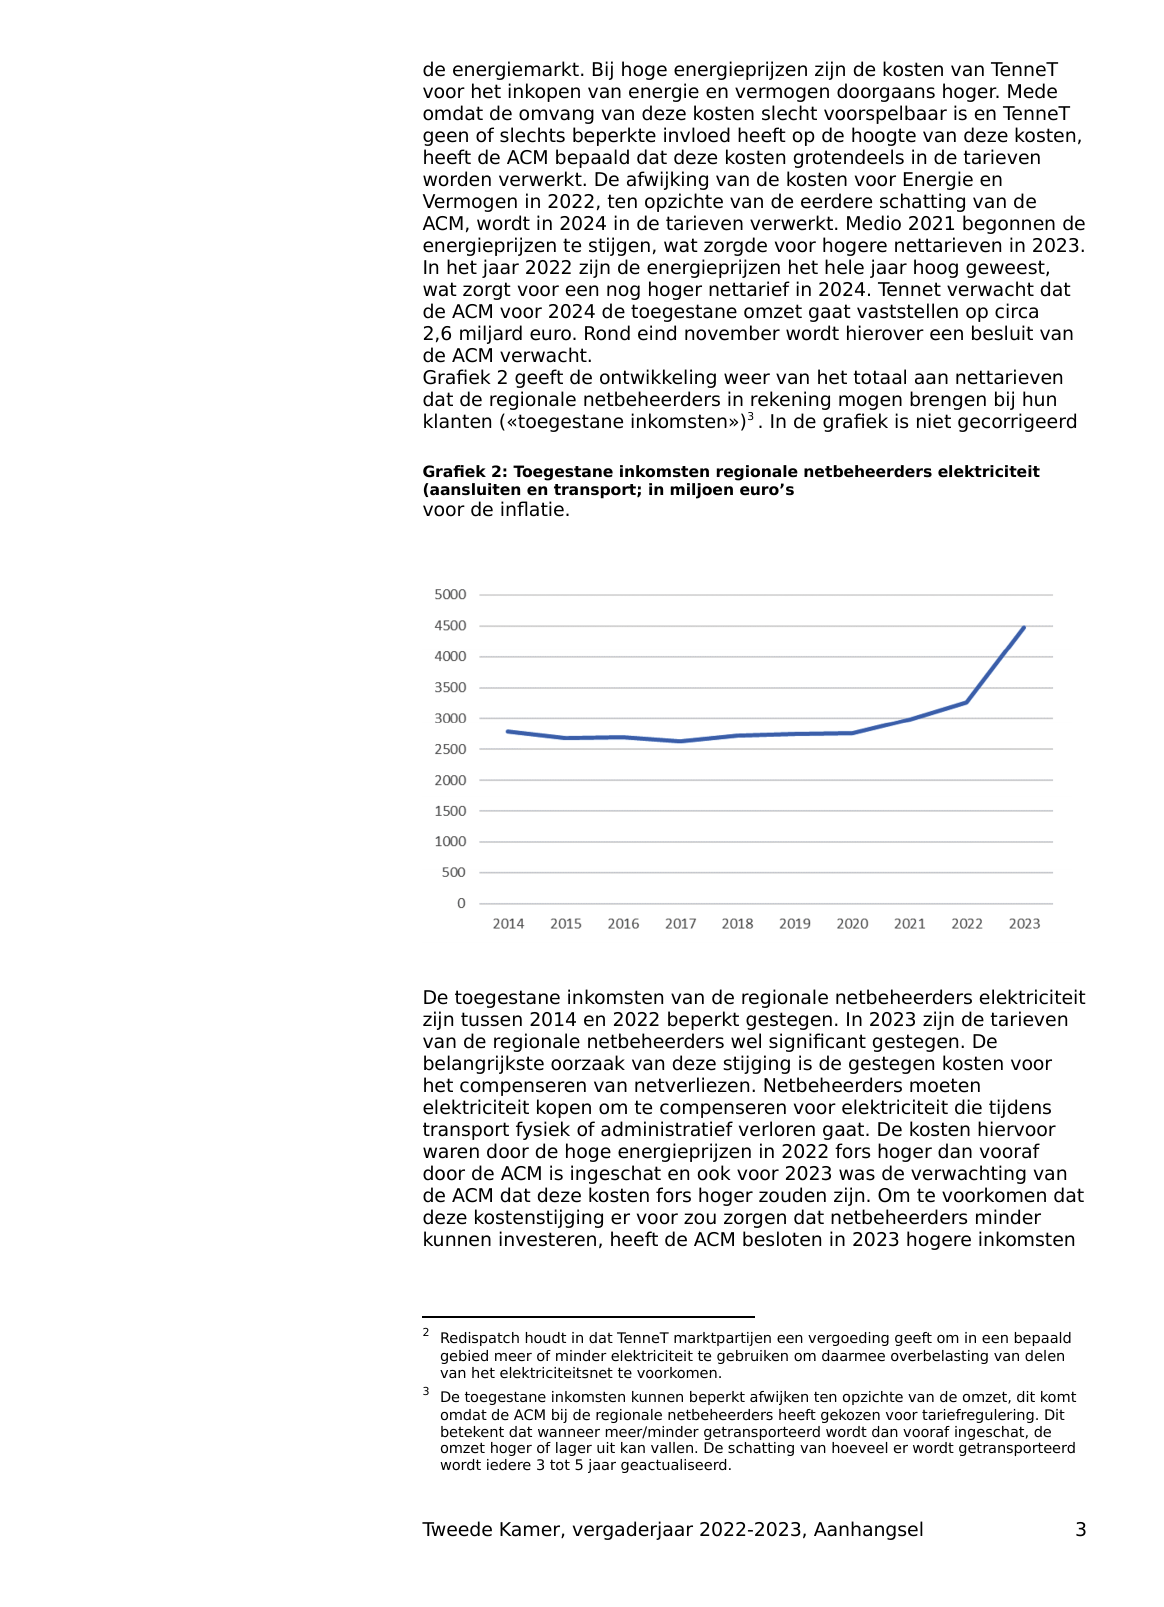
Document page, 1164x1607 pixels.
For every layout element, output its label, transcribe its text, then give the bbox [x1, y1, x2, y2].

text De toegestane inkomsten kunnen beperkt afwijken ten opzichte van de omzet, dit komt omdat de ACM bij de regionale netbeheerders heeft gekozen voor tariefregulering. Dit betekent dat wanneer meer/minder getransporteerd wordt dan vooraf ingeschat, de omzet hoger of lager uit kan vallen. De schatting van hoeveel er wordt getransporteerd wordt iedere 3 tot 5 jaar geactualiseerd. [422, 1385, 1087, 1474]
picture [422, 576, 1072, 943]
text Redispatch houdt in dat TenneT marktpartijen een vergoeding geeft om in een bepaald gebied meer of minder elektriciteit te gebruiken om daarmee overbelasting van delen van het elektriciteitsnet te voorkomen. [422, 1326, 1087, 1382]
text Grafiek 2: Toegestane inkomsten regionale netbeheerders elektriciteit (aansluiten en transport; in miljoen euro’s [422, 463, 1072, 499]
text de energiemarkt. Bij hoge energieprijzen zijn de kosten van TenneT voor het inkopen van energie en vermogen doorgaans hoger. Mede omdat de omvang van deze kosten slecht voorspelbaar is en TenneT geen of slechts beperkte invloed heeft op de hoogte van deze kosten, heeft de ACM bepaald dat deze kosten grotendeels in de tarieven worden verwerkt. De afwijking van de kosten voor Energie en Vermogen in 2022, ten opzichte van de eerdere schatting van de ACM, wordt in 2024 in de tarieven verwerkt. Medio 2021 begonnen de energieprijzen te stijgen, wat zorgde voor hogere nettarieven in 2023. In het jaar 2022 zijn de energieprijzen het hele jaar hoog geweest, wat zorgt voor een nog hoger nettarief in 2024. Tennet verwacht dat de ACM voor 2024 de toegestane omzet gaat vaststellen op circa 2,6 miljard euro. Rond eind november wordt hierover een besluit van de ACM verwacht. [422, 59, 1087, 367]
text De toegestane inkomsten van de regionale netbeheerders elektriciteit zijn tussen 2014 en 2022 beperkt gestegen. In 2023 zijn de tarieven van de regionale netbeheerders wel significant gestegen. De belangrijkste oorzaak van deze stijging is de gestegen kosten voor het compenseren van netverliezen. Netbeheerders moeten elektriciteit kopen om te compenseren voor elektriciteit die tijdens transport fysiek of administratief verloren gaat. De kosten hiervoor waren door de hoge energieprijzen in 2022 fors hoger dan vooraf door de ACM is ingeschat en ook voor 2023 was de verwachting van de ACM dat deze kosten fors hoger zouden zijn. Om te voorkomen dat deze kostenstijging er voor zou zorgen dat netbeheerders minder kunnen investeren, heeft de ACM besloten in 2023 hogere inkomsten [422, 987, 1087, 1251]
text Grafiek 2 geeft de ontwikkeling weer van het totaal aan nettarieven dat de regionale netbeheerders in rekening mogen brengen bij hun klanten («toegestane inkomsten»). In de grafiek is niet gecorrigeerd voor de inflatie. [422, 367, 1087, 521]
